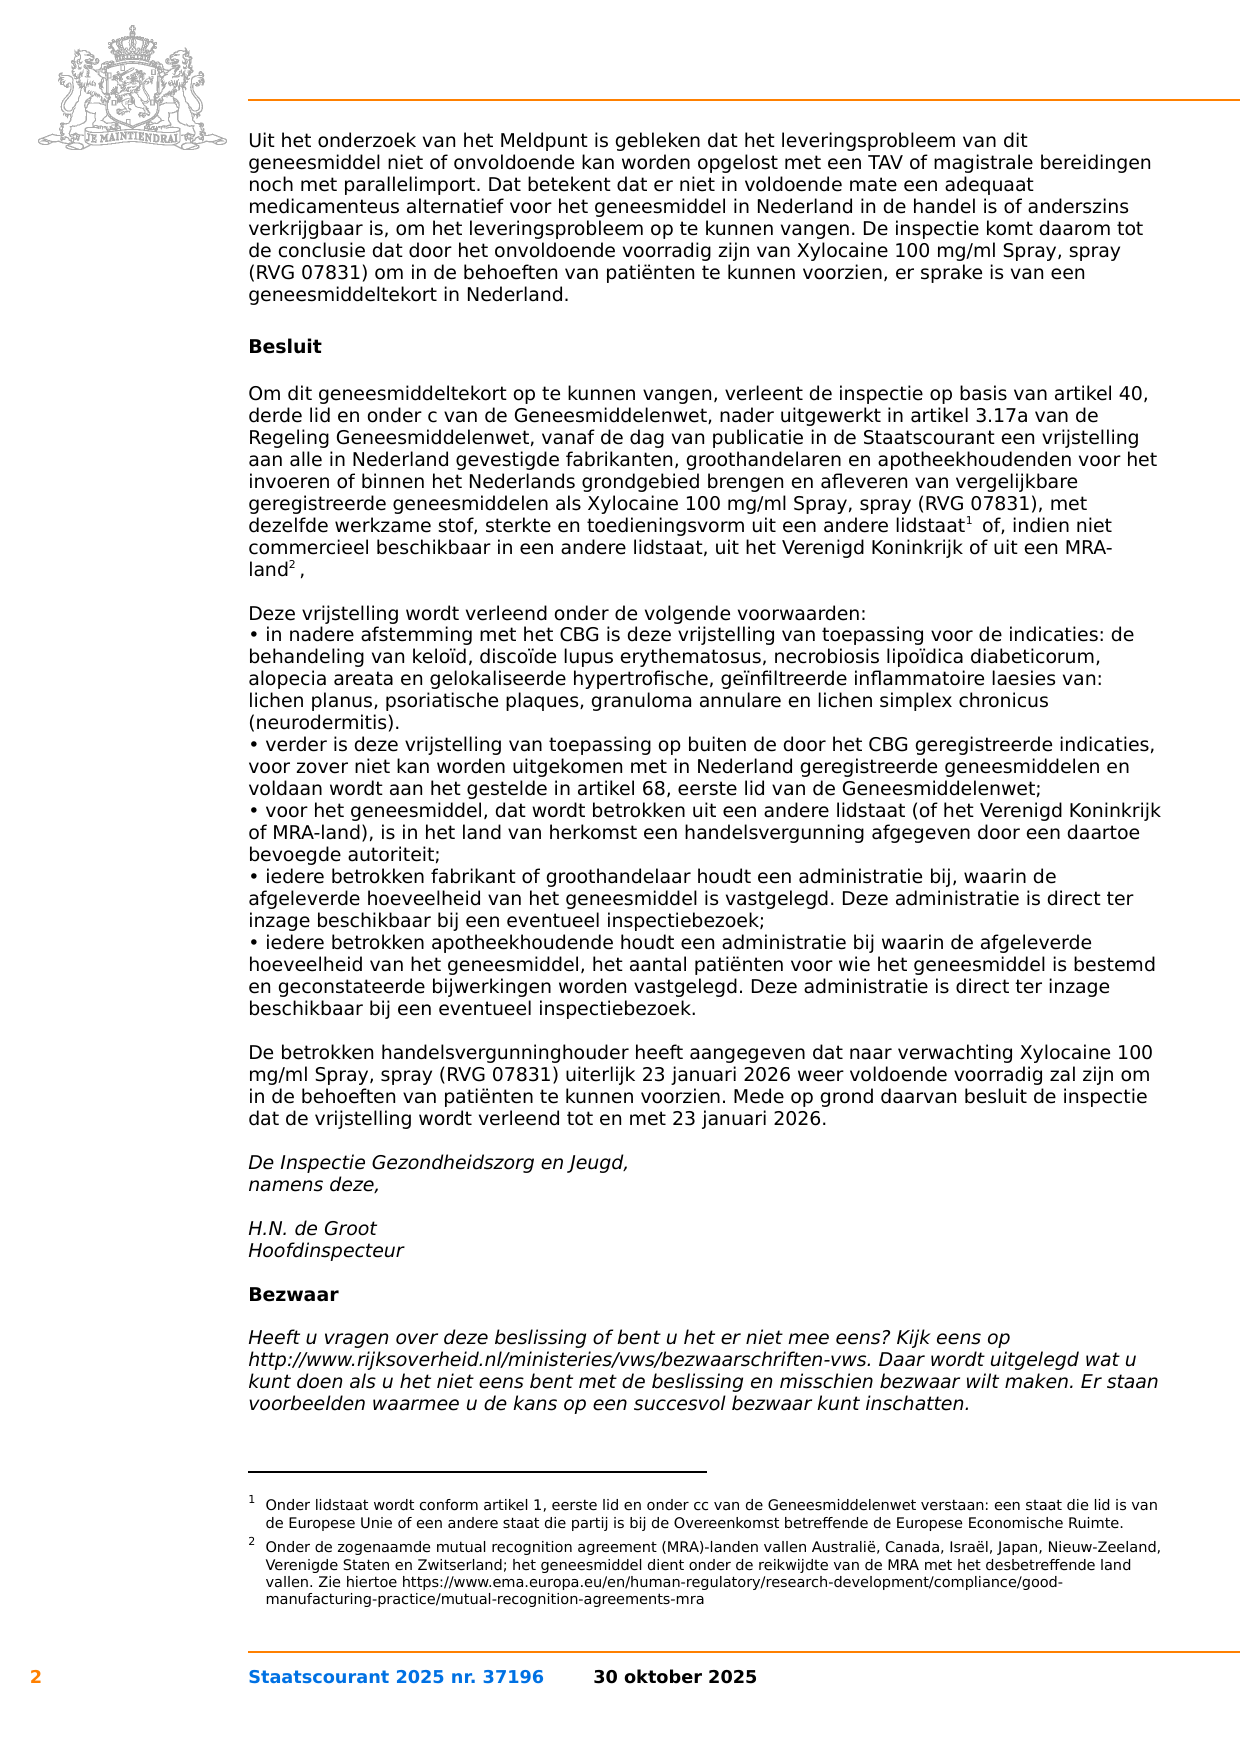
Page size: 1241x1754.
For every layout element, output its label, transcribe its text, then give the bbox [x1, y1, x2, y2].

picture [38, 25, 227, 150]
subtitle Besluit [248, 336, 1163, 358]
text Heeft u vragen over deze beslissing of bent u het er niet mee eens? Kijk eens op http://www.rijksoverheid.nl/ministeries/vws/bezwaarschriften-vws. Daar wordt uitgelegd wat u kunt doen als u het niet eens bent met de beslissing en misschien bezwaar wilt maken. Er staan voorbeelden waarmee u de kans op een succesvol bezwaar kunt inschatten. [248, 1327, 1163, 1415]
text De Inspectie Gezondheidszorg en Jeugd, namens deze, H.N. de Groot Hoofdinspecteur [248, 1152, 1163, 1262]
text • iedere betrokken apotheekhoudende houdt een administratie bij waarin de afgeleverde hoeveelheid van het geneesmiddel, het aantal patiënten voor wie het geneesmiddel is bestemd en geconstateerde bijwerkingen worden vastgelegd. Deze administratie is direct ter inzage beschikbaar bij een eventueel inspectiebezoek. [248, 932, 1163, 1020]
text • iedere betrokken fabrikant of groothandelaar houdt een administratie bij, waarin de afgeleverde hoeveelheid van het geneesmiddel is vastgelegd. Deze administratie is direct ter inzage beschikbaar bij een eventueel inspectiebezoek; [248, 866, 1163, 932]
text Uit het onderzoek van het Meldpunt is gebleken dat het leveringsprobleem van dit geneesmiddel niet of onvoldoende kan worden opgelost met een TAV of magistrale bereidingen noch met parallelimport. Dat betekent dat er niet in voldoende mate een adequaat medicamenteus alternatief voor het geneesmiddel in Nederland in de handel is of anderszins verkrijgbaar is, om het leveringsprobleem op te kunnen vangen. De inspectie komt daarom tot de conclusie dat door het onvoldoende voorradig zijn van Xylocaine 100 mg/ml Spray, spray (RVG 07831) om in de behoeften van patiënten te kunnen voorzien, er sprake is van een geneesmiddeltekort in Nederland. [248, 130, 1163, 306]
text De betrokken handelsvergunninghouder heeft aangegeven dat naar verwachting Xylocaine 100 mg/ml Spray, spray (RVG 07831) uiterlijk 23 januari 2026 weer voldoende voorradig zal zijn om in de behoeften van patiënten te kunnen voorzien. Mede op grond daarvan besluit de inspectie dat de vrijstelling wordt verleend tot en met 23 januari 2026. [248, 1042, 1163, 1130]
text Om dit geneesmiddeltekort op te kunnen vangen, verleent de inspectie op basis van artikel 40, derde lid en onder c van de Geneesmiddelenwet, nader uitgewerkt in artikel 3.17a van de Regeling Geneesmiddelenwet, vanaf de dag van publicatie in de Staatscourant een vrijstelling aan alle in Nederland gevestigde fabrikanten, groothandelaren en apotheekhoudenden voor het invoeren of binnen het Nederlands grondgebied brengen en afleveren van vergelijkbare geregistreerde geneesmiddelen als Xylocaine 100 mg/ml Spray, spray (RVG 07831), met dezelfde werkzame stof, sterkte en toedieningsvorm uit een andere lidstaat of, indien niet commercieel beschikbaar in een andere lidstaat, uit het Verenigd Koninkrijk of uit een MRA-land, [248, 383, 1163, 581]
text Deze vrijstelling wordt verleend onder de volgende voorwaarden: [248, 602, 1163, 624]
text • voor het geneesmiddel, dat wordt betrokken uit een andere lidstaat (of het Verenigd Koninkrijk of MRA-land), is in het land van herkomst een handelsvergunning afgegeven door een daartoe bevoegde autoriteit; [248, 800, 1163, 866]
text • in nadere afstemming met het CBG is deze vrijstelling van toepassing voor de indicaties: de behandeling van keloïd, discoïde lupus erythematosus, necrobiosis lipoïdica diabeticorum, alopecia areata en gelokaliseerde hypertrofische, geïnfiltreerde inflammatoire laesies van: lichen planus, psoriatische plaques, granuloma annulare en lichen simplex chronicus (neurodermitis). [248, 624, 1163, 734]
text Onder de zogenaamde mutual recognition agreement (MRA)-landen vallen Australië, Canada, Israël, Japan, Nieuw-Zeeland, Verenigde Staten en Zwitserland; het geneesmiddel dient onder de reikwijdte van de MRA met het desbetreffende land vallen. Zie hiertoe https://www.ema.europa.eu/en/human-regulatory/research-development/compliance/good-manufacturing-practice/mutual-recognition-agreements-mra [248, 1535, 1163, 1608]
text Bezwaar [248, 1283, 1163, 1305]
text Onder lidstaat wordt conform artikel 1, eerste lid en onder cc van de Geneesmiddelenwet verstaan: een staat die lid is van de Europese Unie of een andere staat die partij is bij de Overeenkomst betreffende de Europese Economische Ruimte. [248, 1493, 1163, 1532]
text • verder is deze vrijstelling van toepassing op buiten de door het CBG geregistreerde indicaties, voor zover niet kan worden uitgekomen met in Nederland geregistreerde geneesmiddelen en voldaan wordt aan het gestelde in artikel 68, eerste lid van de Geneesmiddelenwet; [248, 734, 1163, 800]
